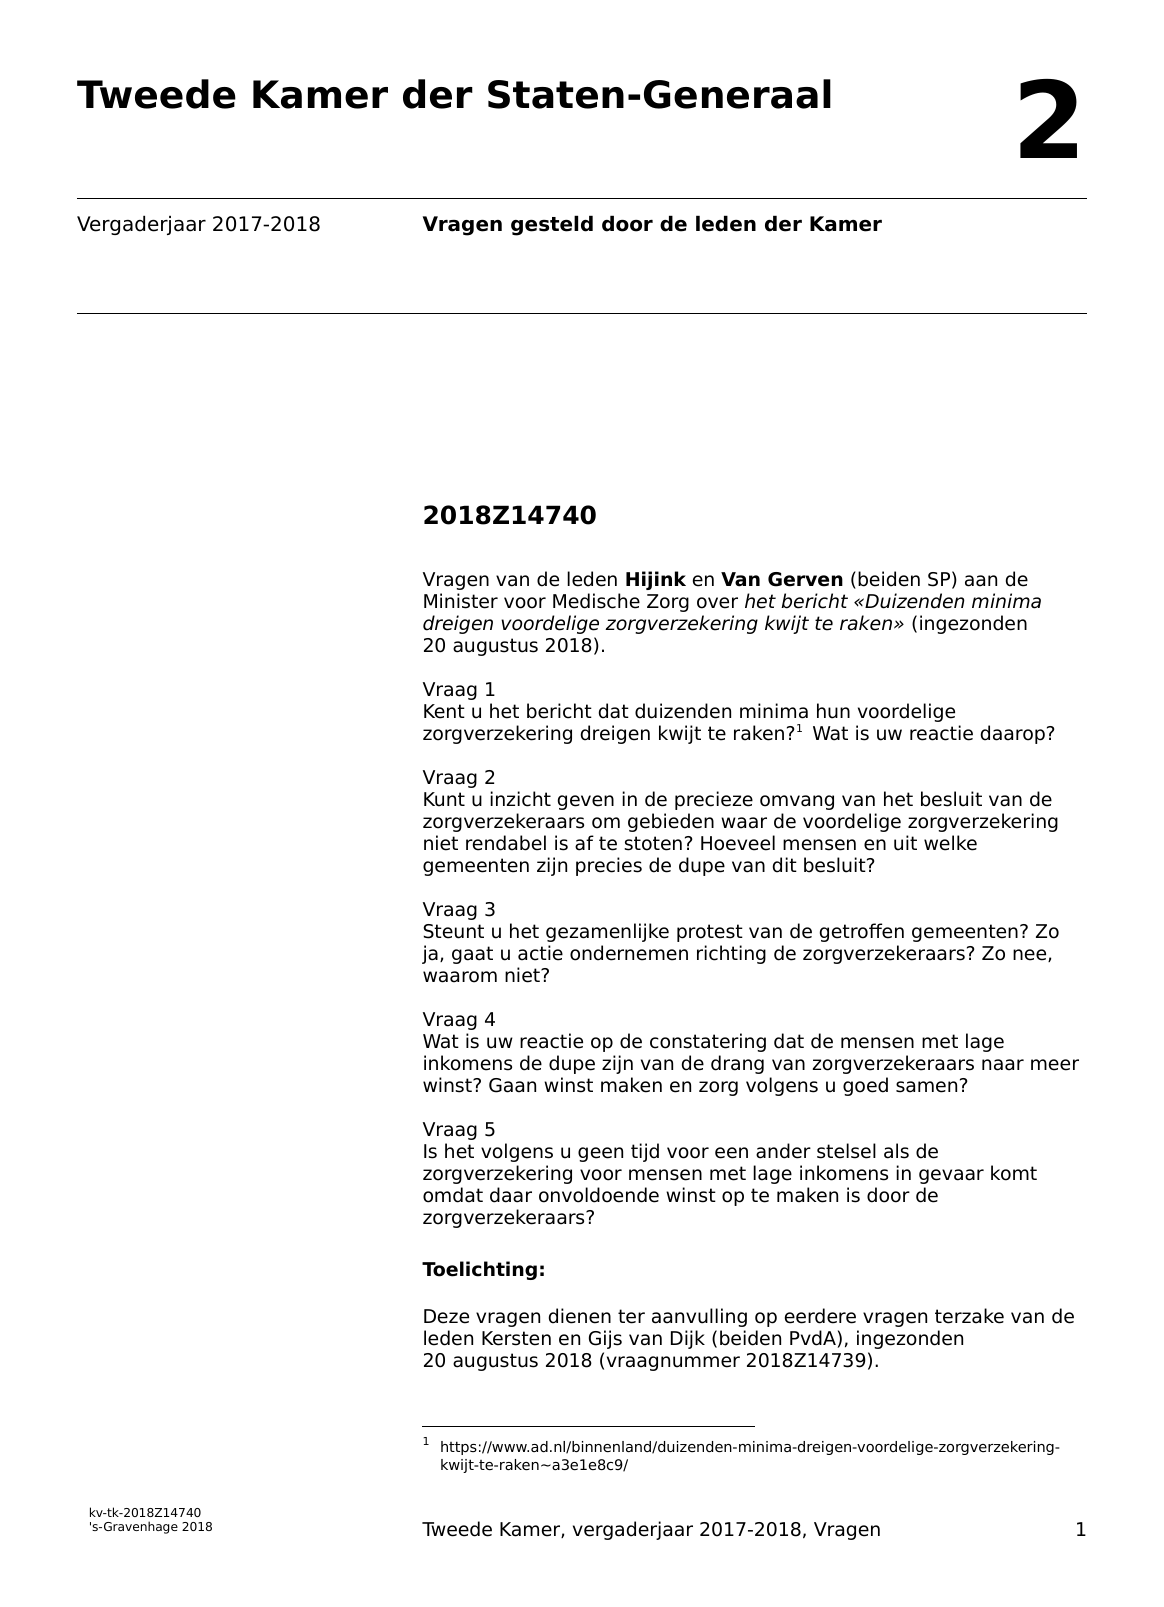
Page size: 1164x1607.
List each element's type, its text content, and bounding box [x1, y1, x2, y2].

text Vraag 3 [422, 899, 1087, 921]
text Kunt u inzicht geven in de precieze omvang van het besluit van de zorgverzekeraars om gebieden waar de voordelige zorgverzekering niet rendabel is af te stoten? Hoeveel mensen en uit welke gemeenten zijn precies de dupe van dit besluit? [422, 789, 1087, 877]
text Vragen van de leden Hijink en Van Gerven (beiden SP) aan de Minister voor Medische Zorg over het bericht «Duizenden minima dreigen voordelige zorgverzekering kwijt te raken» (ingezonden 20 augustus 2018). [422, 569, 1087, 657]
text https://www.ad.nl/binnenland/duizenden-minima-dreigen-voordelige-zorgverzekering-kwijt-te-raken~a3e1e8c9/ [422, 1435, 1087, 1474]
text 's-Gravenhage 2018 [88, 1520, 323, 1534]
text Is het volgens u geen tijd voor een ander stelsel als de zorgverzekering voor mensen met lage inkomens in gevaar komt omdat daar onvoldoende winst op te maken is door de zorgverzekeraars? [422, 1141, 1087, 1229]
text Deze vragen dienen ter aanvulling op eerdere vragen terzake van de leden Kersten en Gijs van Dijk (beiden PvdA), ingezonden 20 augustus 2018 (vraagnummer 2018Z14739). [422, 1306, 1087, 1372]
text kv-tk-2018Z14740 [88, 1506, 323, 1520]
table_header 2 [886, 59, 1087, 198]
text 2018Z14740 [422, 501, 1087, 531]
text Wat is uw reactie op de constatering dat de mensen met lage inkomens de dupe zijn van de drang van zorgverzekeraars naar meer winst? Gaan winst maken en zorg volgens u goed samen? [422, 1031, 1087, 1097]
table_header Tweede Kamer der Staten-Generaal [77, 59, 886, 198]
text Vraag 5 [422, 1119, 1087, 1141]
text Vraag 1 [422, 679, 1087, 701]
text Vraag 2 [422, 767, 1087, 789]
table_cell Vergaderjaar 2017-2018 [77, 199, 422, 313]
text Kent u het bericht dat duizenden minima hun voordelige zorgverzekering dreigen kwijt te raken? Wat is uw reactie daarop? [422, 701, 1087, 745]
text Vraag 4 [422, 1009, 1087, 1031]
subtitle Toelichting: [422, 1259, 1087, 1281]
table_cell Vragen gesteld door de leden der Kamer [422, 199, 1087, 313]
text Steunt u het gezamenlijke protest van de getroffen gemeenten? Zo ja, gaat u actie ondernemen richting de zorgverzekeraars? Zo nee, waarom niet? [422, 921, 1087, 987]
